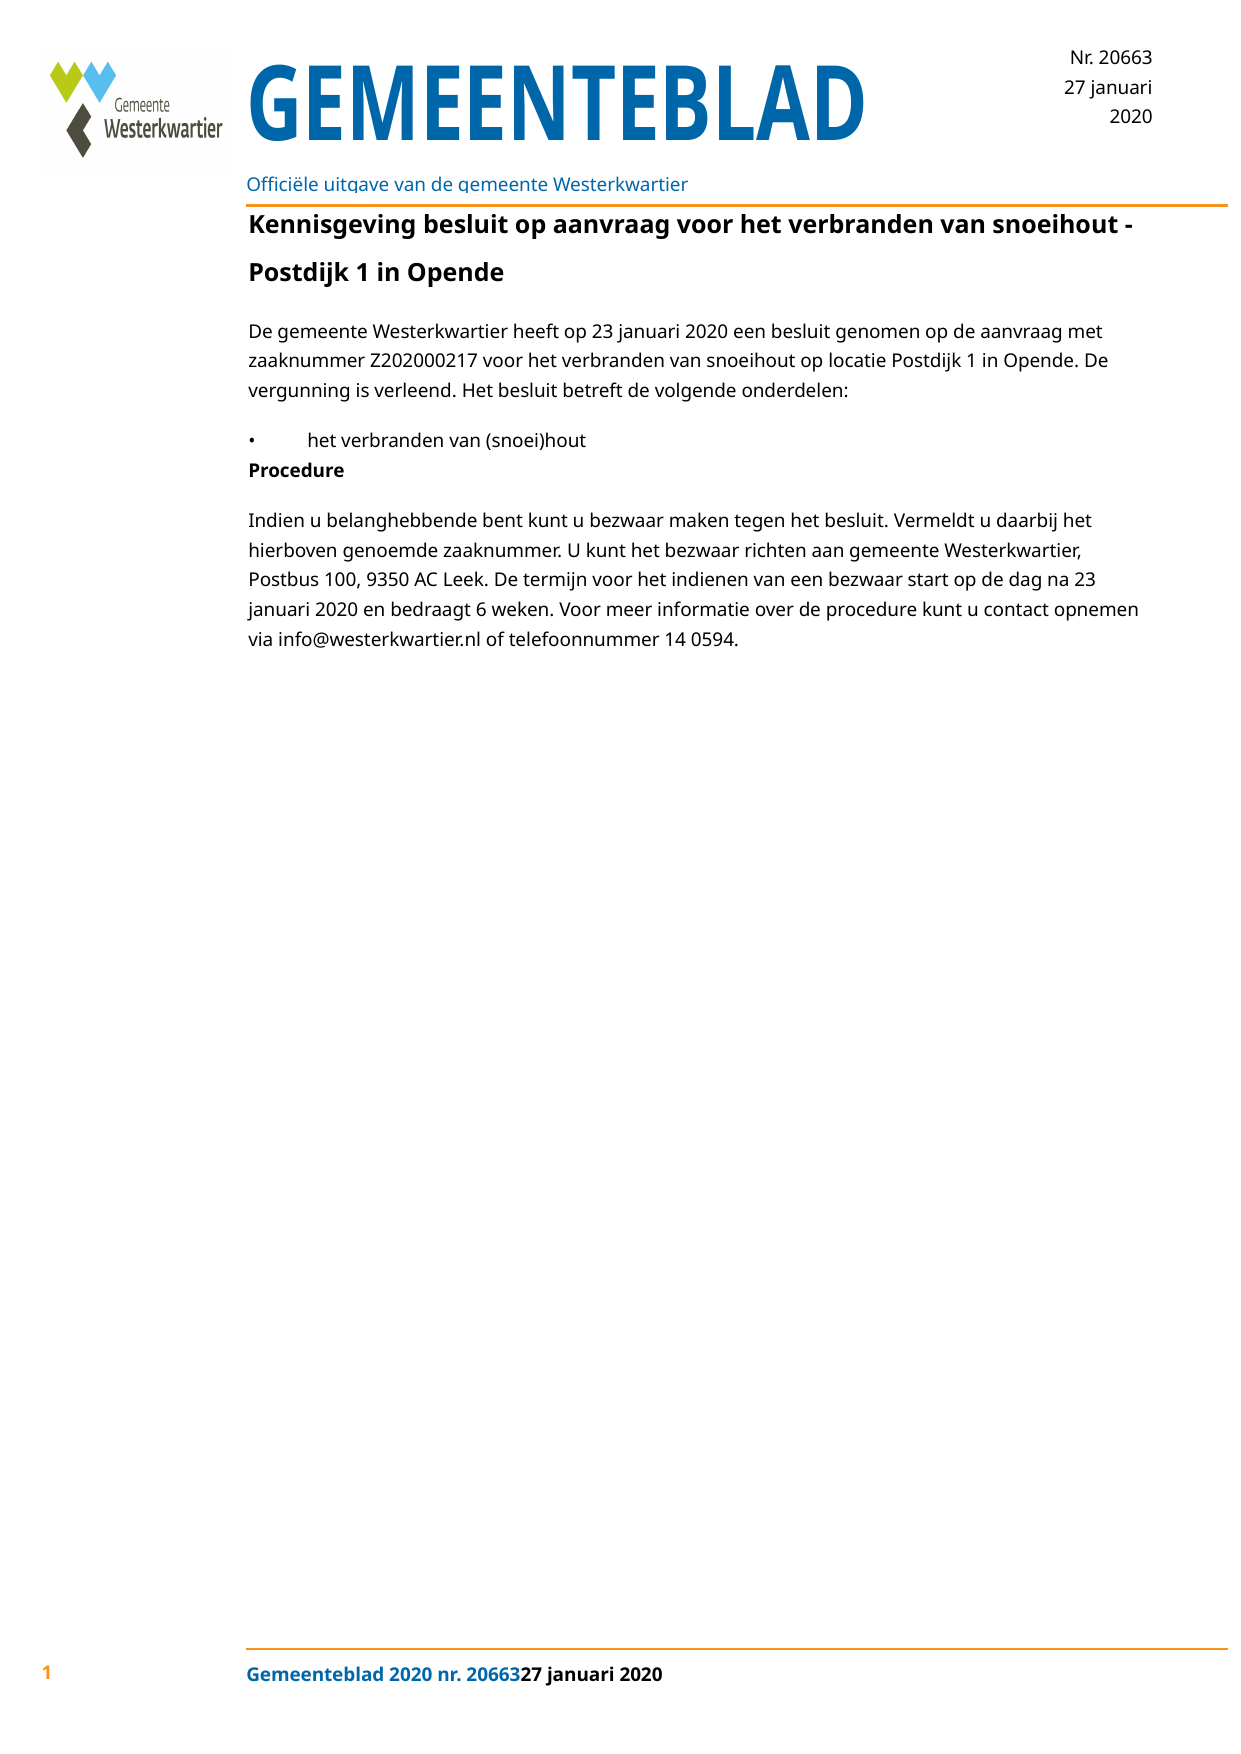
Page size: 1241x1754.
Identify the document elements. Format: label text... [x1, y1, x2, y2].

picture [41, 47, 231, 172]
text Kennisgeving besluit op aanvraag voor het verbranden van snoeihout - Postdijk 1 in Opende [248, 207, 1152, 288]
text De gemeente Westerkwartier heeft op 23 januari 2020 een besluit genomen op de aanvraag met zaaknummer Z202000217 voor het verbranden van snoeihout op locatie Postdijk 1 in Opende. De vergunning is verleend. Het besluit betreft de volgende onderdelen: [248, 318, 1152, 403]
list het verbranden van (snoei)hout [248, 427, 1152, 453]
text Indien u belanghebbende bent kunt u bezwaar maken tegen het besluit. Vermeldt u daarbij het hierboven genoemde zaaknummer. U kunt het bezwaar richten aan gemeente Westerkwartier, Postbus 100, 9350 AC Leek. De termijn voor het indienen van een bezwaar start op de dag na 23 januari 2020 en bedraagt 6 weken. Voor meer informatie over de procedure kunt u contact opnemen via info@westerkwartier.nl of telefoonnummer 14 0594. [248, 507, 1152, 652]
text Procedure [248, 457, 1152, 483]
